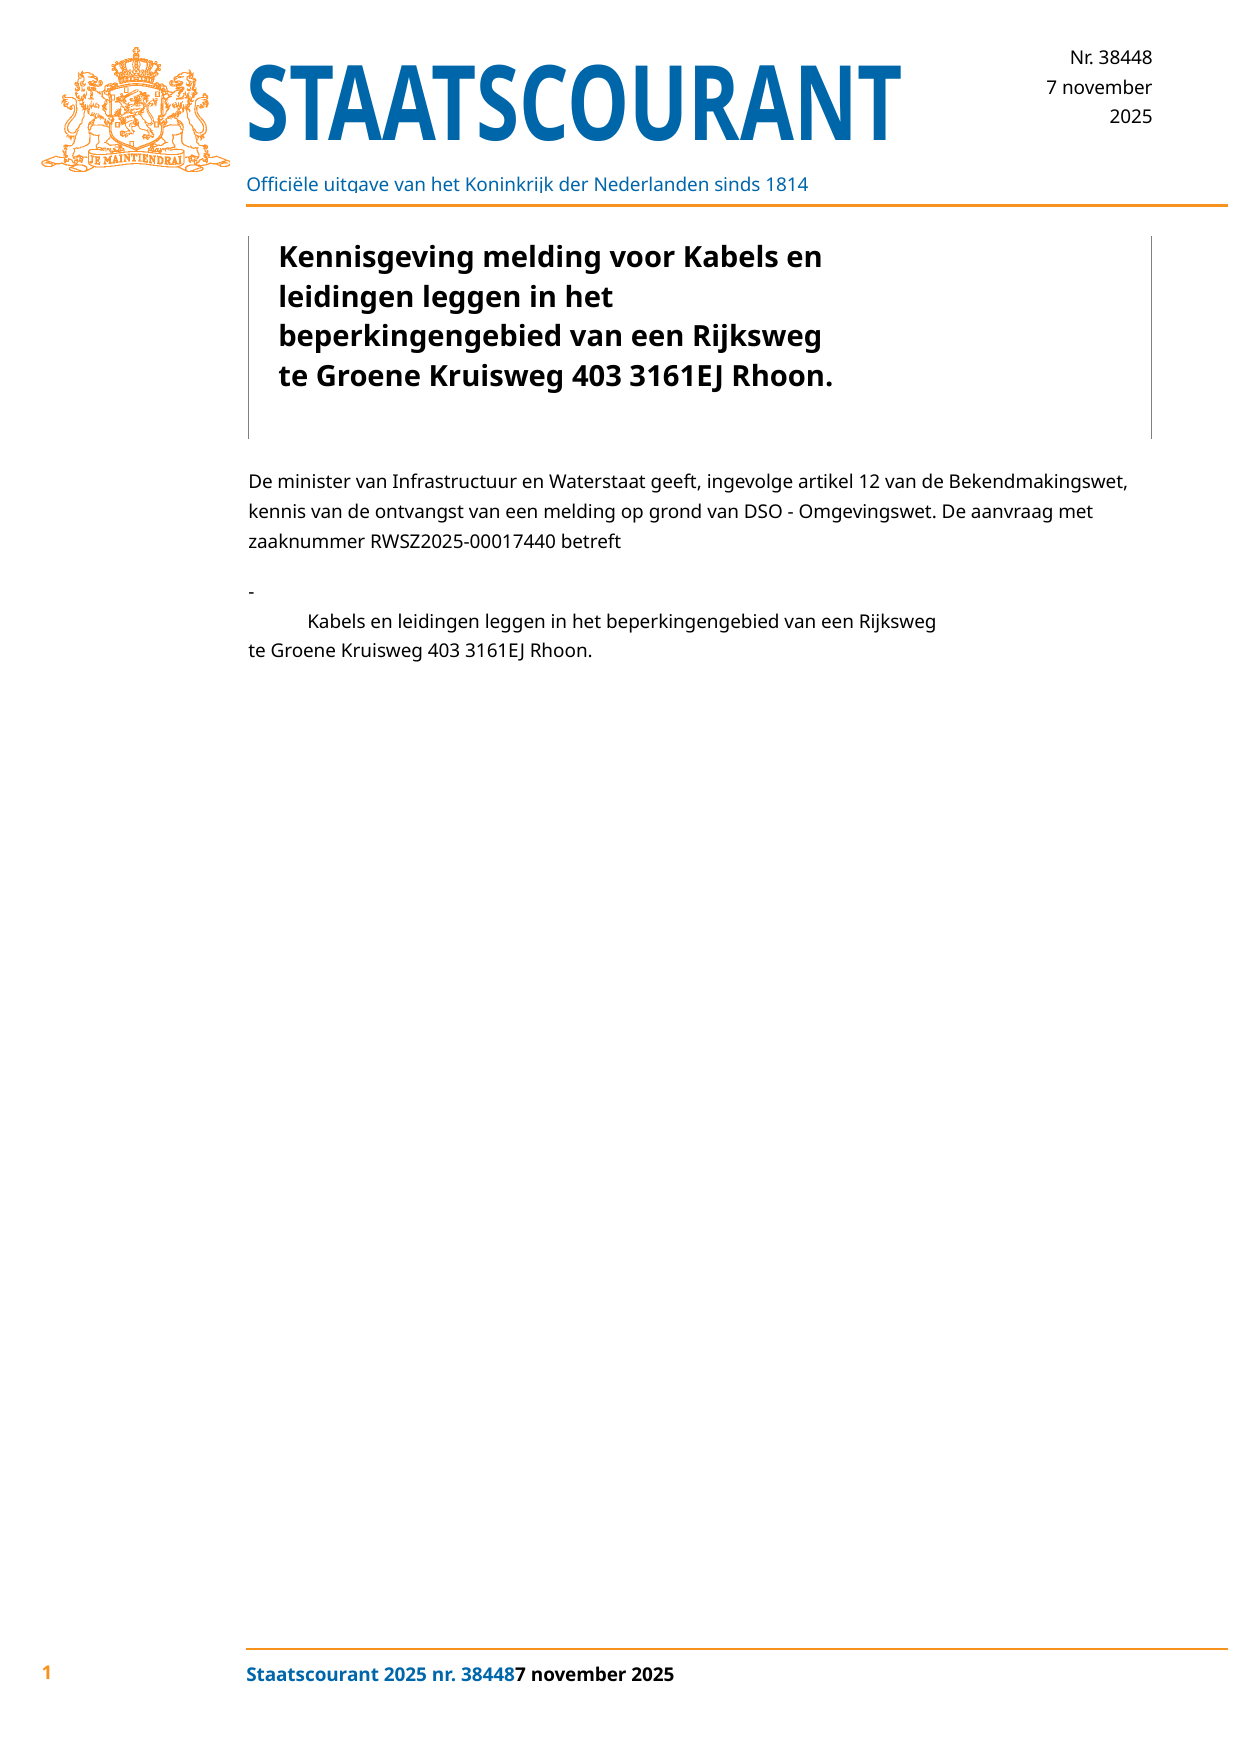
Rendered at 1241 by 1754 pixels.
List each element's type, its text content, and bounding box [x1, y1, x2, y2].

picture [912, 236, 1090, 414]
text De minister van Infrastructuur en Waterstaat geeft, ingevolge artikel 12 van de Bekendmakingswet, kennis van de ontvangst van een melding op grond van DSO - Omgevingswet. De aanvraag met zaaknummer RWSZ2025-00017440 betreft [248, 469, 1152, 553]
table_header [850, 414, 1151, 439]
list Kabels en leidingen leggen in het beperkingengebied van een Rijksweg [248, 608, 1152, 633]
table_header [850, 236, 912, 413]
table_header [1090, 236, 1151, 413]
picture [41, 47, 231, 172]
text te Groene Kruisweg 403 3161EJ Rhoon. [248, 637, 1152, 663]
table_header Kennisgeving melding voor Kabels en leidingen leggen in het beperkingengebied van een Rijksweg te Groene Kruisweg 403 3161EJ Rhoon. [249, 236, 850, 439]
